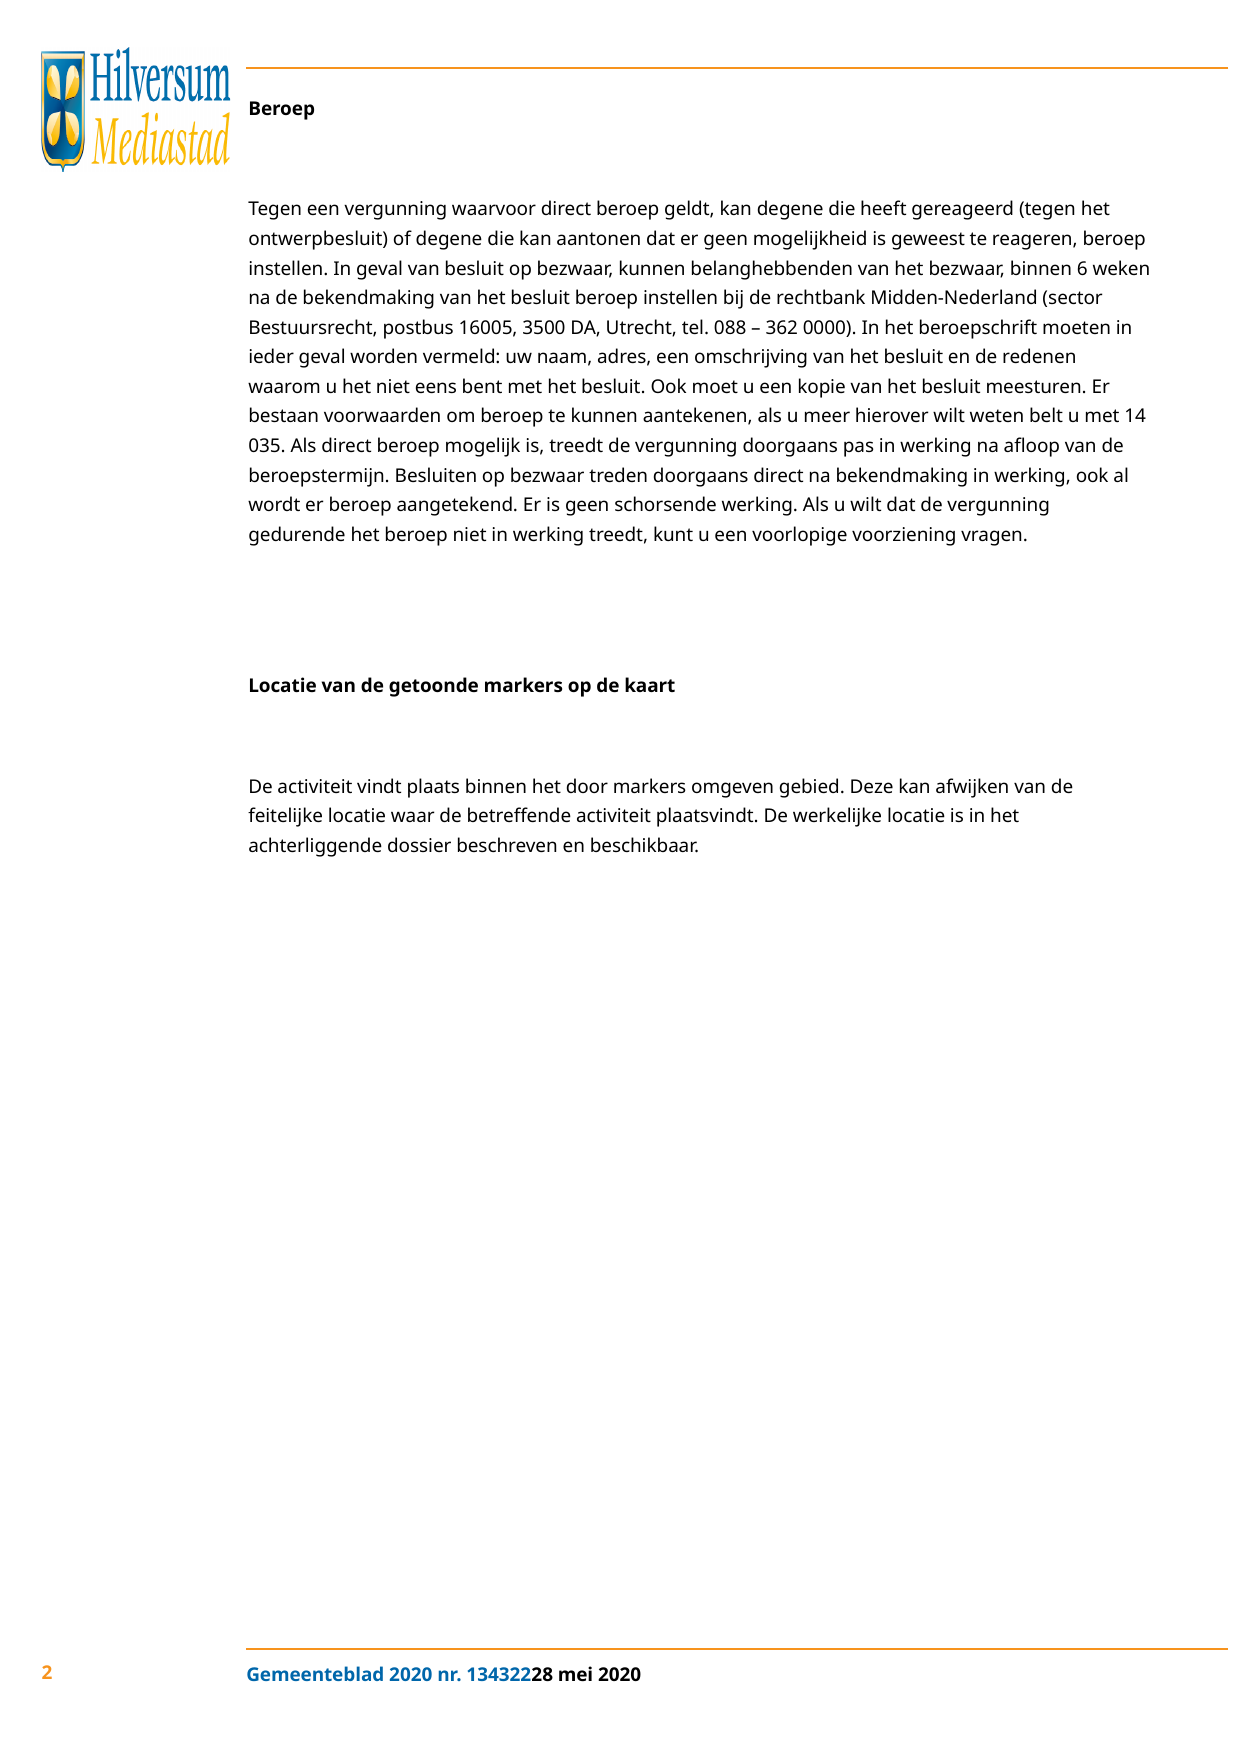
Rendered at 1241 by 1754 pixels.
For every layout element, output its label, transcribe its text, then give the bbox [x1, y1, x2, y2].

text Tegen een vergunning waarvoor direct beroep geldt, kan degene die heeft gereageerd (tegen het ontwerpbesluit) of degene die kan aantonen dat er geen mogelijkheid is geweest te reageren, beroep instellen. In geval van besluit op bezwaar, kunnen belanghebbenden van het bezwaar, binnen 6 weken na de bekendmaking van het besluit beroep instellen bij de rechtbank Midden-Nederland (sector Bestuursrecht, postbus 16005, 3500 DA, Utrecht, tel. 088 – 362 0000). In het beroepschrift moeten in ieder geval worden vermeld: uw naam, adres, een omschrijving van het besluit en de redenen waarom u het niet eens bent met het besluit. Ook moet u een kopie van het besluit meesturen. Er bestaan voorwaarden om beroep te kunnen aantekenen, als u meer hierover wilt weten belt u met 14 035. Als direct beroep mogelijk is, treedt de vergunning doorgaans pas in werking na afloop van de beroepstermijn. Besluiten op bezwaar treden doorgaans direct na bekendmaking in werking, ook al wordt er beroep aangetekend. Er is geen schorsende werking. Als u wilt dat de vergunning gedurende het beroep niet in werking treedt, kunt u een voorlopige voorziening vragen. [248, 196, 1152, 547]
text Locatie van de getoonde markers op de kaart [248, 672, 1152, 698]
text Beroep [248, 95, 1152, 121]
picture [41, 47, 231, 172]
text De activiteit vindt plaats binnen het door markers omgeven gebied. Deze kan afwijken van de feitelijke locatie waar de betreffende activiteit plaatsvindt. De werkelijke locatie is in het achterliggende dossier beschreven en beschikbaar. [248, 773, 1152, 858]
